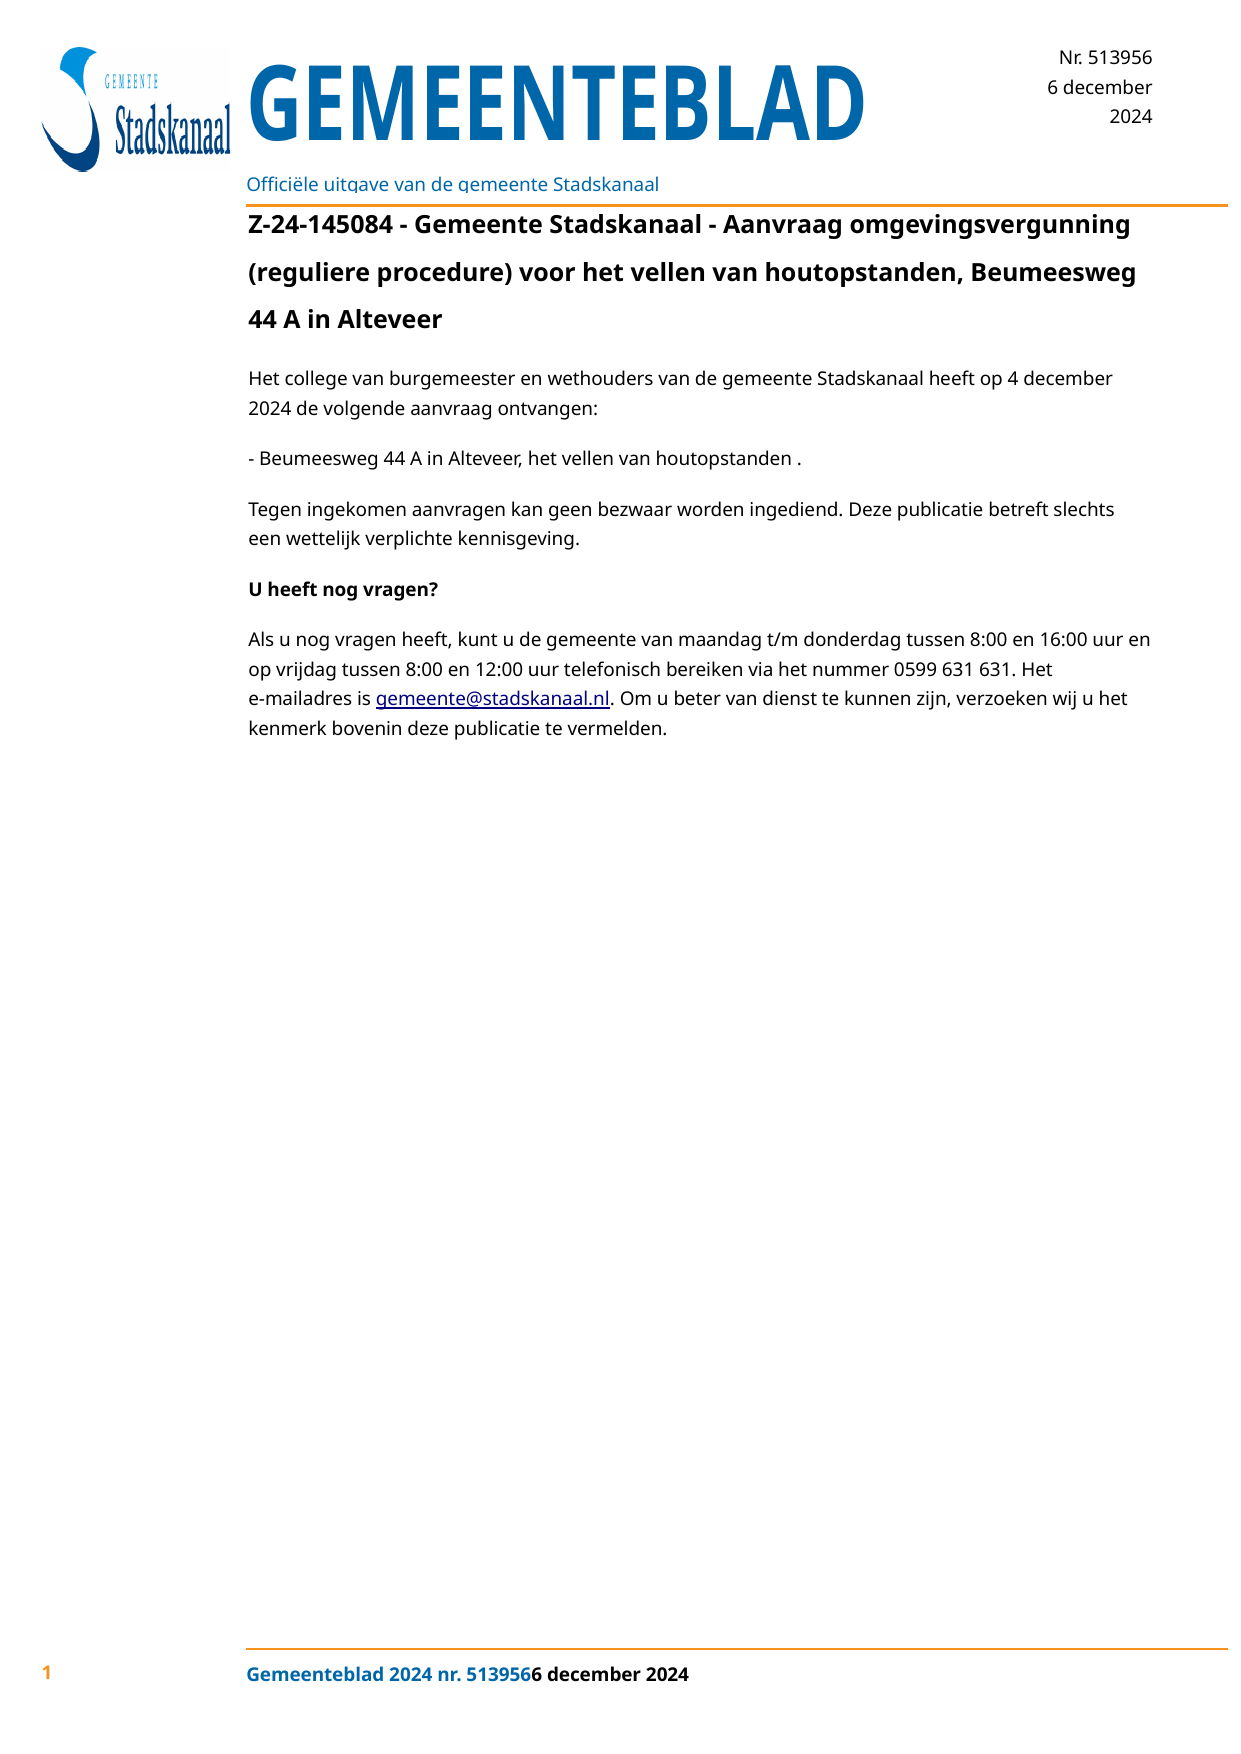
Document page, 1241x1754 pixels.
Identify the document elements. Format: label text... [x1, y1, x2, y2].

text Tegen ingekomen aanvragen kan geen bezwaar worden ingediend. Deze publicatie betreft slechts een wettelijk verplichte kennisgeving. [248, 496, 1152, 551]
text Het college van burgemeester en wethouders van de gemeente Stadskanaal heeft op 4 december 2024 de volgende aanvraag ontvangen: [248, 366, 1152, 421]
picture [41, 47, 231, 172]
text U heeft nog vragen? [248, 576, 1152, 602]
text Als u nog vragen heeft, kunt u de gemeente van maandag t/m donderdag tussen 8:00 en 16:00 uur en op vrijdag tussen 8:00 en 12:00 uur telefonisch bereiken via het nummer 0599 631 631. Het e‑mailadres is gemeente@stadskanaal.nl. Om u beter van dienst te kunnen zijn, verzoeken wij u het kenmerk bovenin deze publicatie te vermelden. [248, 626, 1152, 741]
text Z-24-145084 - Gemeente Stadskanaal - Aanvraag omgevingsvergunning (reguliere procedure) voor het vellen van houtopstanden, Beumeesweg 44 A in Alteveer [248, 207, 1152, 336]
text - Beumeesweg 44 A in Alteveer, het vellen van houtopstanden . [248, 446, 1152, 471]
